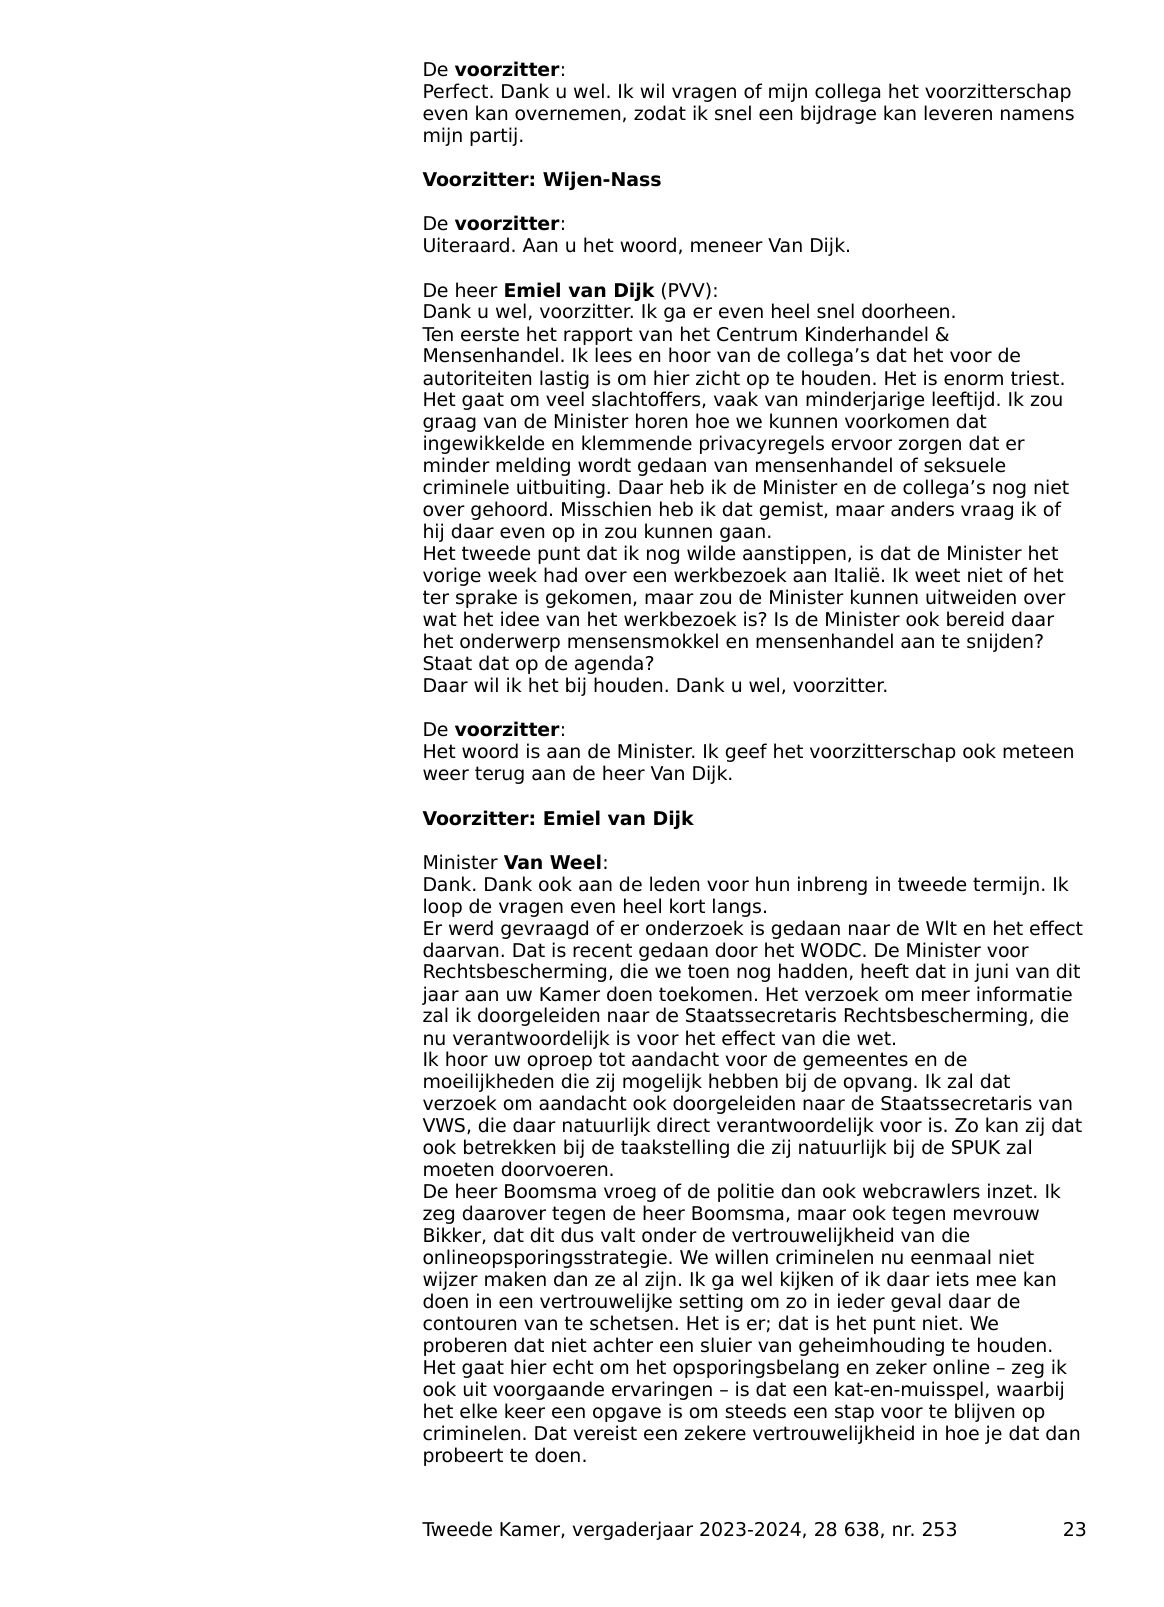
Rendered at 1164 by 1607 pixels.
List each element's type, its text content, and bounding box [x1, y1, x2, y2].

text Er werd gevraagd of er onderzoek is gedaan naar de Wlt en het effect daarvan. Dat is recent gedaan door het WODC. De Minister voor Rechtsbescherming, die we toen nog hadden, heeft dat in juni van dit jaar aan uw Kamer doen toekomen. Het verzoek om meer informatie zal ik doorgeleiden naar de Staatssecretaris Rechtsbescherming, die nu verantwoordelijk is voor het effect van die wet. [422, 917, 1087, 1049]
text De heer Emiel van Dijk (PVV): [422, 279, 1087, 301]
text Uiteraard. Aan u het woord, meneer Van Dijk. [422, 235, 1087, 257]
text Dank u wel, voorzitter. Ik ga er even heel snel doorheen. [422, 301, 1087, 323]
text Perfect. Dank u wel. Ik wil vragen of mijn collega het voorzitterschap even kan overnemen, zodat ik snel een bijdrage kan leveren namens mijn partij. [422, 81, 1087, 147]
text Ten eerste het rapport van het Centrum Kinderhandel & Mensenhandel. Ik lees en hoor van de collega’s dat het voor de autoriteiten lastig is om hier zicht op te houden. Het is enorm triest. Het gaat om veel slachtoffers, vaak van minderjarige leeftijd. Ik zou graag van de Minister horen hoe we kunnen voorkomen dat ingewikkelde en klemmende privacyregels ervoor zorgen dat er minder melding wordt gedaan van mensenhandel of seksuele criminele uitbuiting. Daar heb ik de Minister en de collega’s nog niet over gehoord. Misschien heb ik dat gemist, maar anders vraag ik of hij daar even op in zou kunnen gaan. [422, 323, 1087, 543]
subtitle Voorzitter: Wijen-Nass [422, 169, 1087, 191]
text Dank. Dank ook aan de leden voor hun inbreng in tweede termijn. Ik loop de vragen even heel kort langs. [422, 873, 1087, 917]
text Minister Van Weel: [422, 852, 1087, 873]
text Ik hoor uw oproep tot aandacht voor de gemeentes en de moeilijkheden die zij mogelijk hebben bij de opvang. Ik zal dat verzoek om aandacht ook doorgeleiden naar de Staatssecretaris van VWS, die daar natuurlijk direct verantwoordelijk voor is. Zo kan zij dat ook betrekken bij de taakstelling die zij natuurlijk bij de SPUK zal moeten doorvoeren. [422, 1049, 1087, 1181]
text De heer Boomsma vroeg of de politie dan ook webcrawlers inzet. Ik zeg daarover tegen de heer Boomsma, maar ook tegen mevrouw Bikker, dat dit dus valt onder de vertrouwelijkheid van die onlineopsporingsstrategie. We willen criminelen nu eenmaal niet wijzer maken dan ze al zijn. Ik ga wel kijken of ik daar iets mee kan doen in een vertrouwelijke setting om zo in ieder geval daar de contouren van te schetsen. Het is er; dat is het punt niet. We proberen dat niet achter een sluier van geheimhouding te houden. Het gaat hier echt om het opsporingsbelang en zeker online – zeg ik ook uit voorgaande ervaringen – is dat een kat-en-muisspel, waarbij het elke keer een opgave is om steeds een stap voor te blijven op criminelen. Dat vereist een zekere vertrouwelijkheid in hoe je dat dan probeert te doen. [422, 1181, 1087, 1467]
text De voorzitter: [422, 719, 1087, 741]
text De voorzitter: [422, 213, 1087, 235]
subtitle Voorzitter: Emiel van Dijk [422, 807, 1087, 829]
text Daar wil ik het bij houden. Dank u wel, voorzitter. [422, 675, 1087, 697]
text Het woord is aan de Minister. Ik geef het voorzitterschap ook meteen weer terug aan de heer Van Dijk. [422, 741, 1087, 785]
text De voorzitter: [422, 59, 1087, 81]
text Het tweede punt dat ik nog wilde aanstippen, is dat de Minister het vorige week had over een werkbezoek aan Italië. Ik weet niet of het ter sprake is gekomen, maar zou de Minister kunnen uitweiden over wat het idee van het werkbezoek is? Is de Minister ook bereid daar het onderwerp mensensmokkel en mensenhandel aan te snijden? Staat dat op de agenda? [422, 543, 1087, 675]
